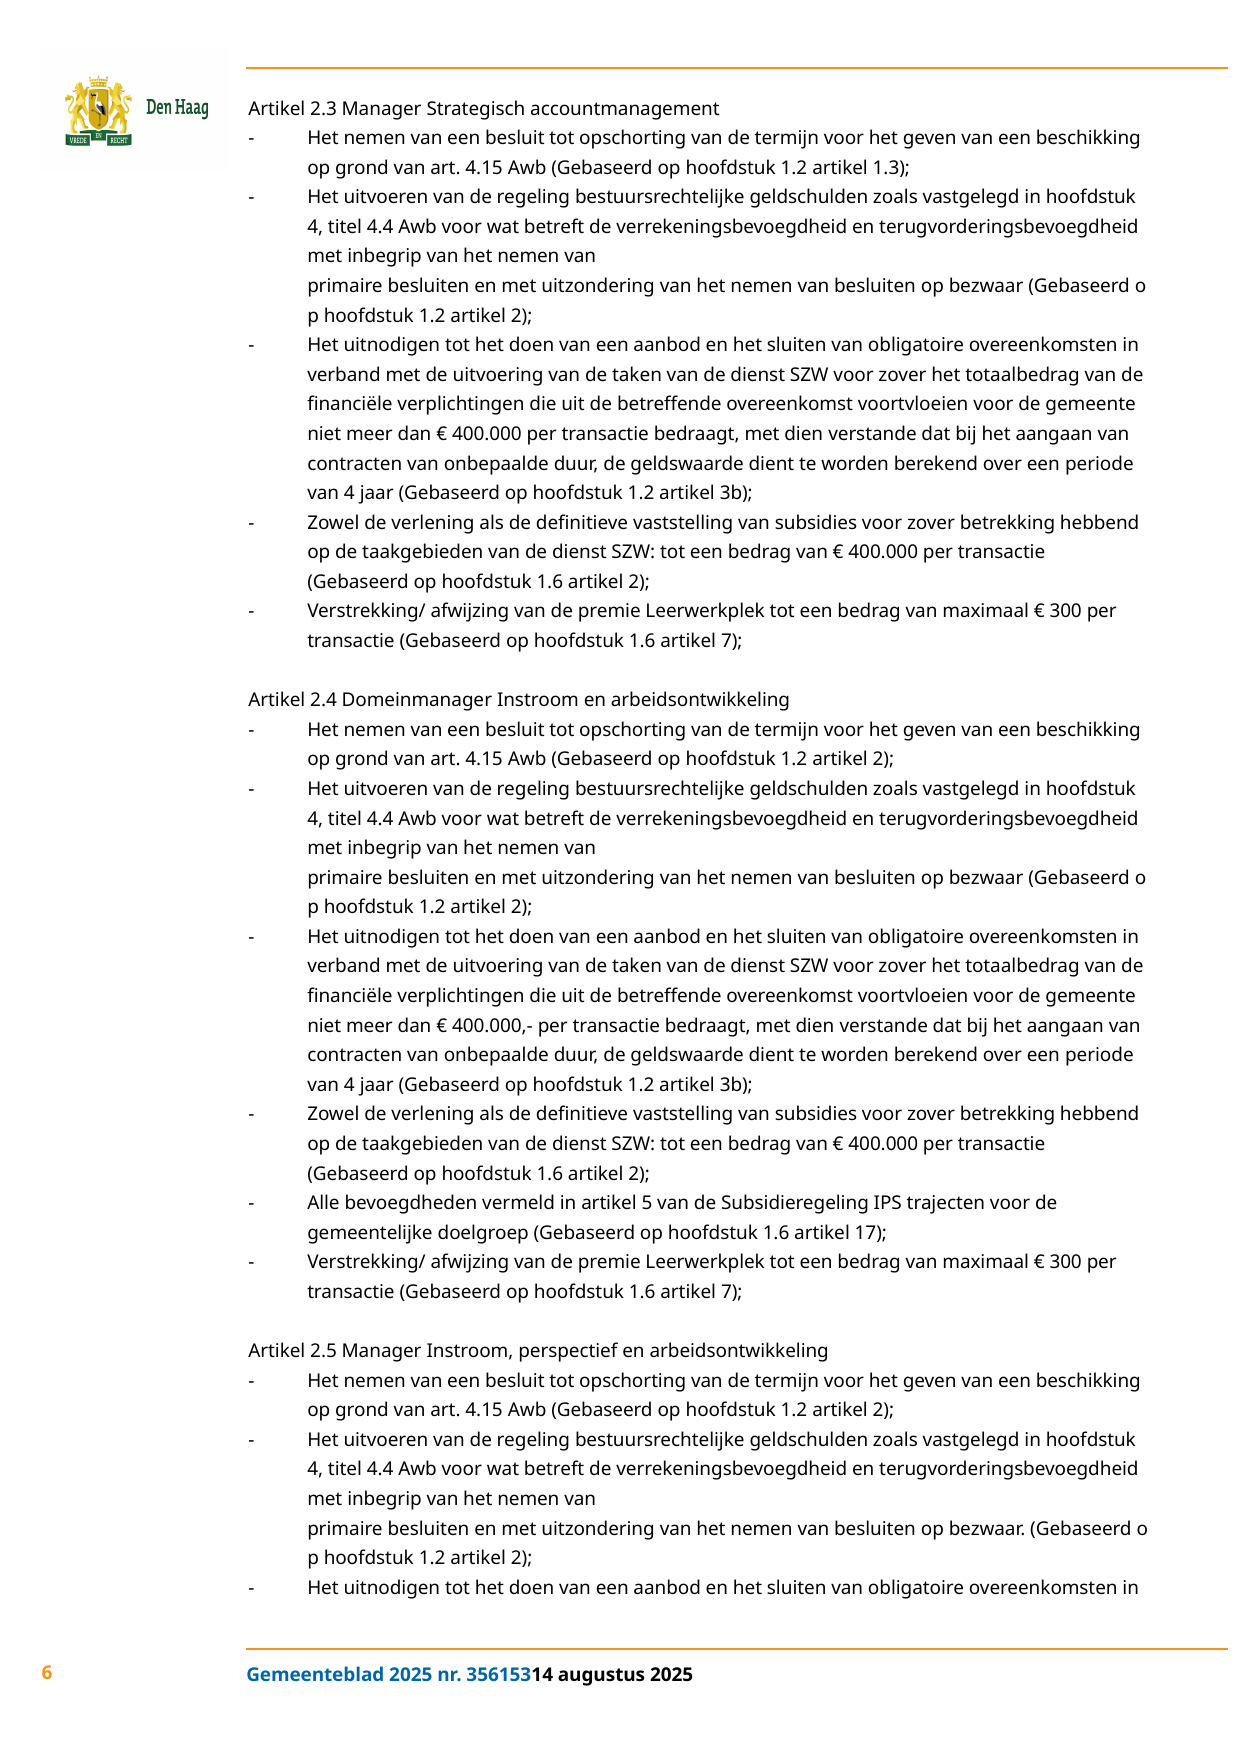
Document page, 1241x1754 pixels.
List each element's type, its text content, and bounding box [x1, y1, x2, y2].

list Het uitvoeren van de regeling bestuursrechtelijke geldschulden zoals vastgelegd in hoofdstuk 4, titel 4.4 Awb voor wat betreft de verrekeningsbevoegdheid en terugvorderingsbevoegdheid met inbegrip van het nemen van primaire besluiten en met uitzondering van het nemen van besluiten op bezwaar (Gebaseerd op hoofdstuk 1.2 artikel 2); [248, 183, 1152, 328]
list Het nemen van een besluit tot opschorting van de termijn voor het geven van een beschikking op grond van art. 4.15 Awb (Gebaseerd op hoofdstuk 1.2 artikel 2); [248, 1367, 1152, 1422]
list Het nemen van een besluit tot opschorting van de termijn voor het geven van een beschikking op grond van art. 4.15 Awb (Gebaseerd op hoofdstuk 1.2 artikel 1.3); [248, 124, 1152, 180]
list Het uitnodigen tot het doen van een aanbod en het sluiten van obligatoire overeenkomsten in verband met de uitvoering van de taken van de dienst SZW voor zover het totaalbedrag van de financiële verplichtingen die uit de betreffende overeenkomst voortvloeien voor de gemeente niet meer dan € 400.000,- per transactie bedraagt, met dien verstande dat bij het aangaan van contracten van onbepaalde duur, de geldswaarde dient te worden berekend over een periode van 4 jaar (Gebaseerd op hoofdstuk 1.2 artikel 3b); [248, 923, 1152, 1097]
list Zowel de verlening als de definitieve vaststelling van subsidies voor zover betrekking hebbend op de taakgebieden van de dienst SZW: tot een bedrag van € 400.000 per transactie (Gebaseerd op hoofdstuk 1.6 artikel 2); [248, 1101, 1152, 1186]
list Verstrekking/ afwijzing van de premie Leerwerkplek tot een bedrag van maximaal € 300 per transactie (Gebaseerd op hoofdstuk 1.6 artikel 7); [248, 1248, 1152, 1304]
list Het uitvoeren van de regeling bestuursrechtelijke geldschulden zoals vastgelegd in hoofdstuk 4, titel 4.4 Awb voor wat betreft de verrekeningsbevoegdheid en terugvorderingsbevoegdheid met inbegrip van het nemen van primaire besluiten en met uitzondering van het nemen van besluiten op bezwaar. (Gebaseerd op hoofdstuk 1.2 artikel 2); [248, 1426, 1152, 1570]
list Verstrekking/ afwijzing van de premie Leerwerkplek tot een bedrag van maximaal € 300 per transactie (Gebaseerd op hoofdstuk 1.6 artikel 7); [248, 598, 1152, 653]
list Alle bevoegdheden vermeld in artikel 5 van de Subsidieregeling IPS trajecten voor de gemeentelijke doelgroep (Gebaseerd op hoofdstuk 1.6 artikel 17); [248, 1189, 1152, 1245]
text Artikel 2.5 Manager Instroom, perspectief en arbeidsontwikkeling [248, 1337, 1152, 1363]
list Zowel de verlening als de definitieve vaststelling van subsidies voor zover betrekking hebbend op de taakgebieden van de dienst SZW: tot een bedrag van € 400.000 per transactie (Gebaseerd op hoofdstuk 1.6 artikel 2); [248, 509, 1152, 594]
list Het nemen van een besluit tot opschorting van de termijn voor het geven van een beschikking op grond van art. 4.15 Awb (Gebaseerd op hoofdstuk 1.2 artikel 2); [248, 716, 1152, 771]
text Artikel 2.4 Domeinmanager Instroom en arbeidsontwikkeling [248, 686, 1152, 712]
picture [41, 47, 231, 172]
list Het uitnodigen tot het doen van een aanbod en het sluiten van obligatoire overeenkomsten in [248, 1574, 1152, 1600]
text Artikel 2.3 Manager Strategisch accountmanagement [248, 95, 1152, 121]
list Het uitnodigen tot het doen van een aanbod en het sluiten van obligatoire overeenkomsten in verband met de uitvoering van de taken van de dienst SZW voor zover het totaalbedrag van de financiële verplichtingen die uit de betreffende overeenkomst voortvloeien voor de gemeente niet meer dan € 400.000 per transactie bedraagt, met dien verstande dat bij het aangaan van contracten van onbepaalde duur, de geldswaarde dient te worden berekend over een periode van 4 jaar (Gebaseerd op hoofdstuk 1.2 artikel 3b); [248, 331, 1152, 505]
list Het uitvoeren van de regeling bestuursrechtelijke geldschulden zoals vastgelegd in hoofdstuk 4, titel 4.4 Awb voor wat betreft de verrekeningsbevoegdheid en terugvorderingsbevoegdheid met inbegrip van het nemen van primaire besluiten en met uitzondering van het nemen van besluiten op bezwaar (Gebaseerd op hoofdstuk 1.2 artikel 2); [248, 775, 1152, 919]
